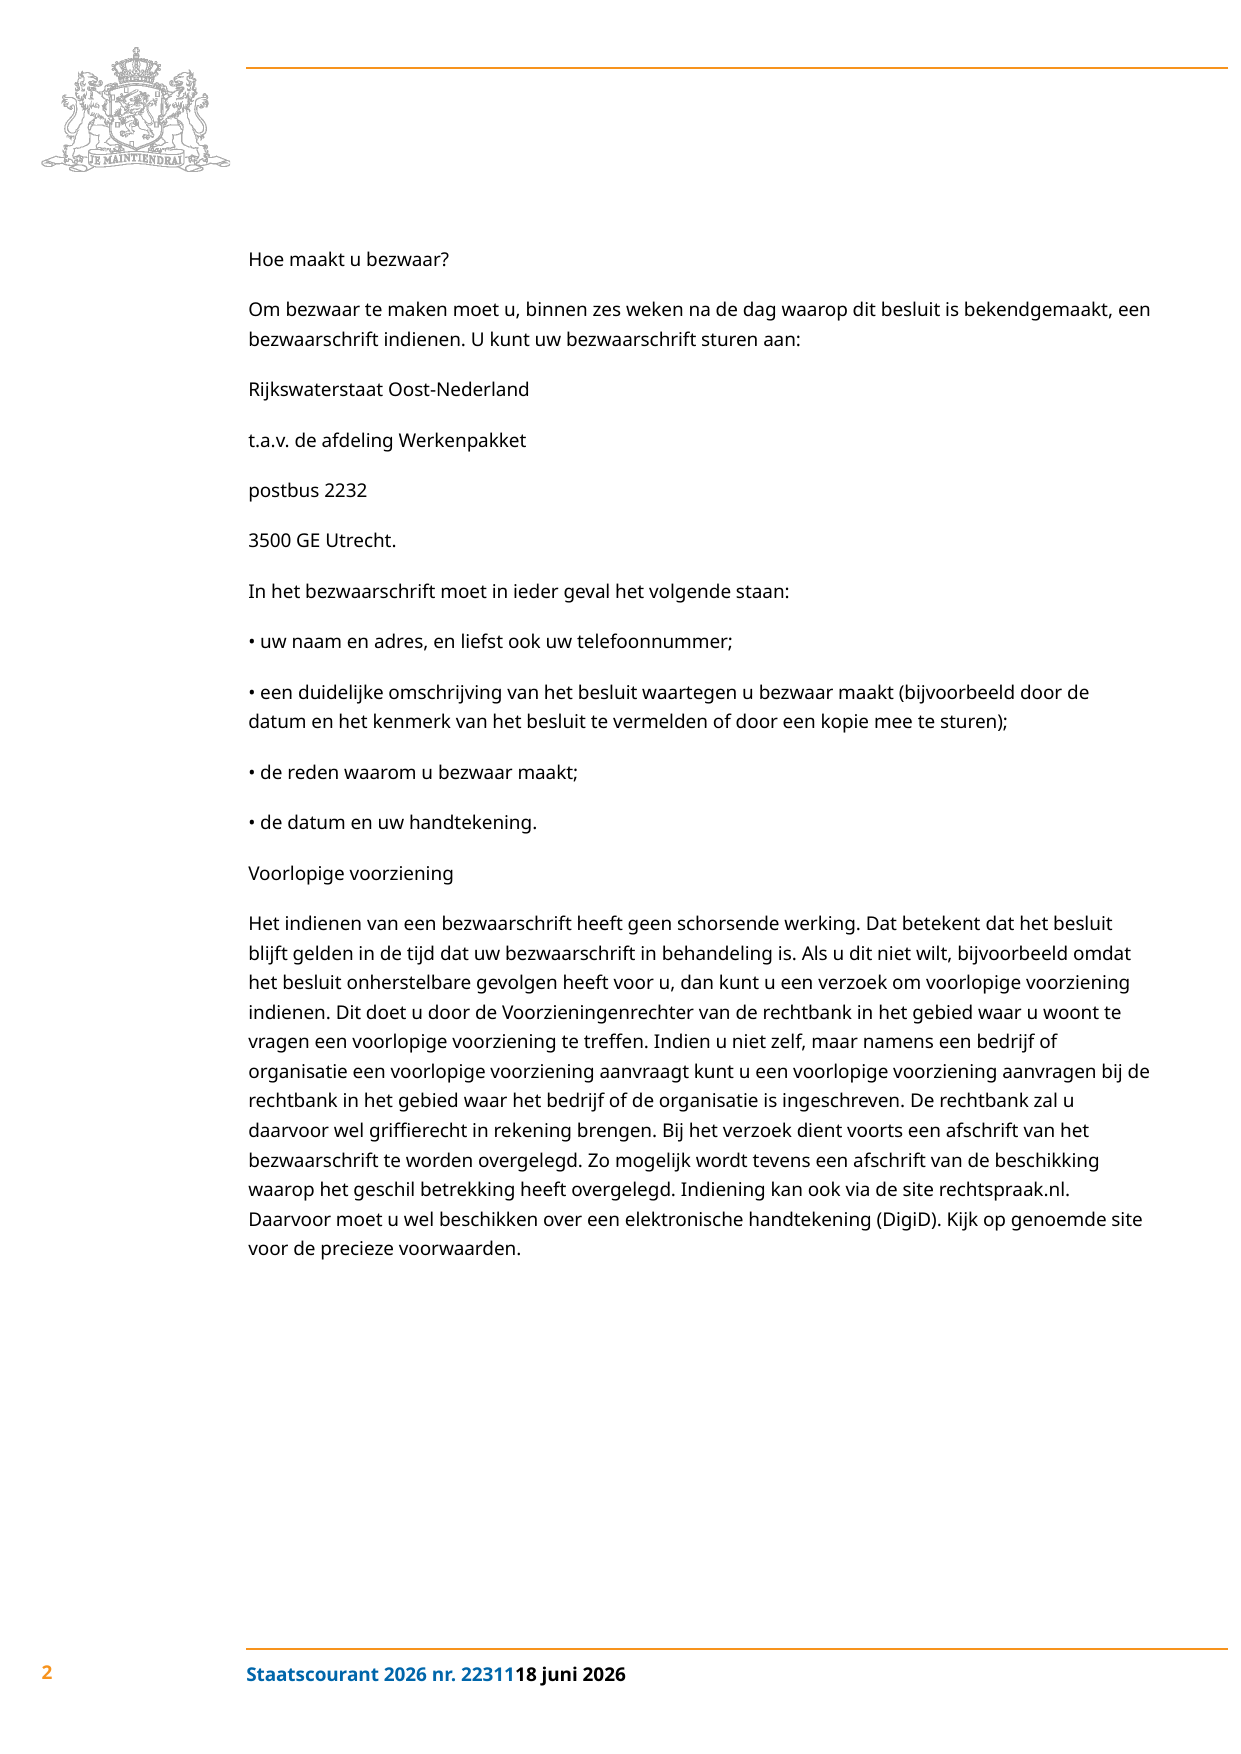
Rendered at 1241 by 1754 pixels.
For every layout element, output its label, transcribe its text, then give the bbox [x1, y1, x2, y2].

text Om bezwaar te maken moet u, binnen zes weken na de dag waarop dit besluit is bekendgemaakt, een bezwaarschrift indienen. U kunt uw bezwaarschrift sturen aan: [248, 296, 1152, 352]
picture [41, 47, 231, 172]
text t.a.v. de afdeling Werkenpakket [248, 427, 1152, 453]
text In het bezwaarschrift moet in ieder geval het volgende staan: [248, 578, 1152, 604]
text Rijkswaterstaat Oost-Nederland [248, 376, 1152, 402]
text 3500 GE Utrecht. [248, 528, 1152, 553]
text • een duidelijke omschrijving van het besluit waartegen u bezwaar maakt (bijvoorbeeld door de datum en het kenmerk van het besluit te vermelden of door een kopie mee te sturen); [248, 679, 1152, 734]
text • uw naam en adres, en liefst ook uw telefoonnummer; [248, 628, 1152, 654]
text Voorlopige voorziening [248, 860, 1152, 886]
text Hoe maakt u bezwaar? [248, 246, 1152, 272]
text postbus 2232 [248, 477, 1152, 503]
text • de datum en uw handtekening. [248, 809, 1152, 835]
text Het indienen van een bezwaarschrift heeft geen schorsende werking. Dat betekent dat het besluit blijft gelden in de tijd dat uw bezwaarschrift in behandeling is. Als u dit niet wilt, bijvoorbeeld omdat het besluit onherstelbare gevolgen heeft voor u, dan kunt u een verzoek om voorlopige voorziening indienen. Dit doet u door de Voorzieningenrechter van de rechtbank in het gebied waar u woont te vragen een voorlopige voorziening te treffen. Indien u niet zelf, maar namens een bedrijf of organisatie een voorlopige voorziening aanvraagt kunt u een voorlopige voorziening aanvragen bij de rechtbank in het gebied waar het bedrijf of de organisatie is ingeschreven. De rechtbank zal u daarvoor wel griffierecht in rekening brengen. Bij het verzoek dient voorts een afschrift van het bezwaarschrift te worden overgelegd. Zo mogelijk wordt tevens een afschrift van de beschikking waarop het geschil betrekking heeft overgelegd. Indiening kan ook via de site rechtspraak.nl. Daarvoor moet u wel beschikken over een elektronische handtekening (DigiD). Kijk op genoemde site voor de precieze voorwaarden. [248, 910, 1152, 1261]
text • de reden waarom u bezwaar maakt; [248, 759, 1152, 785]
